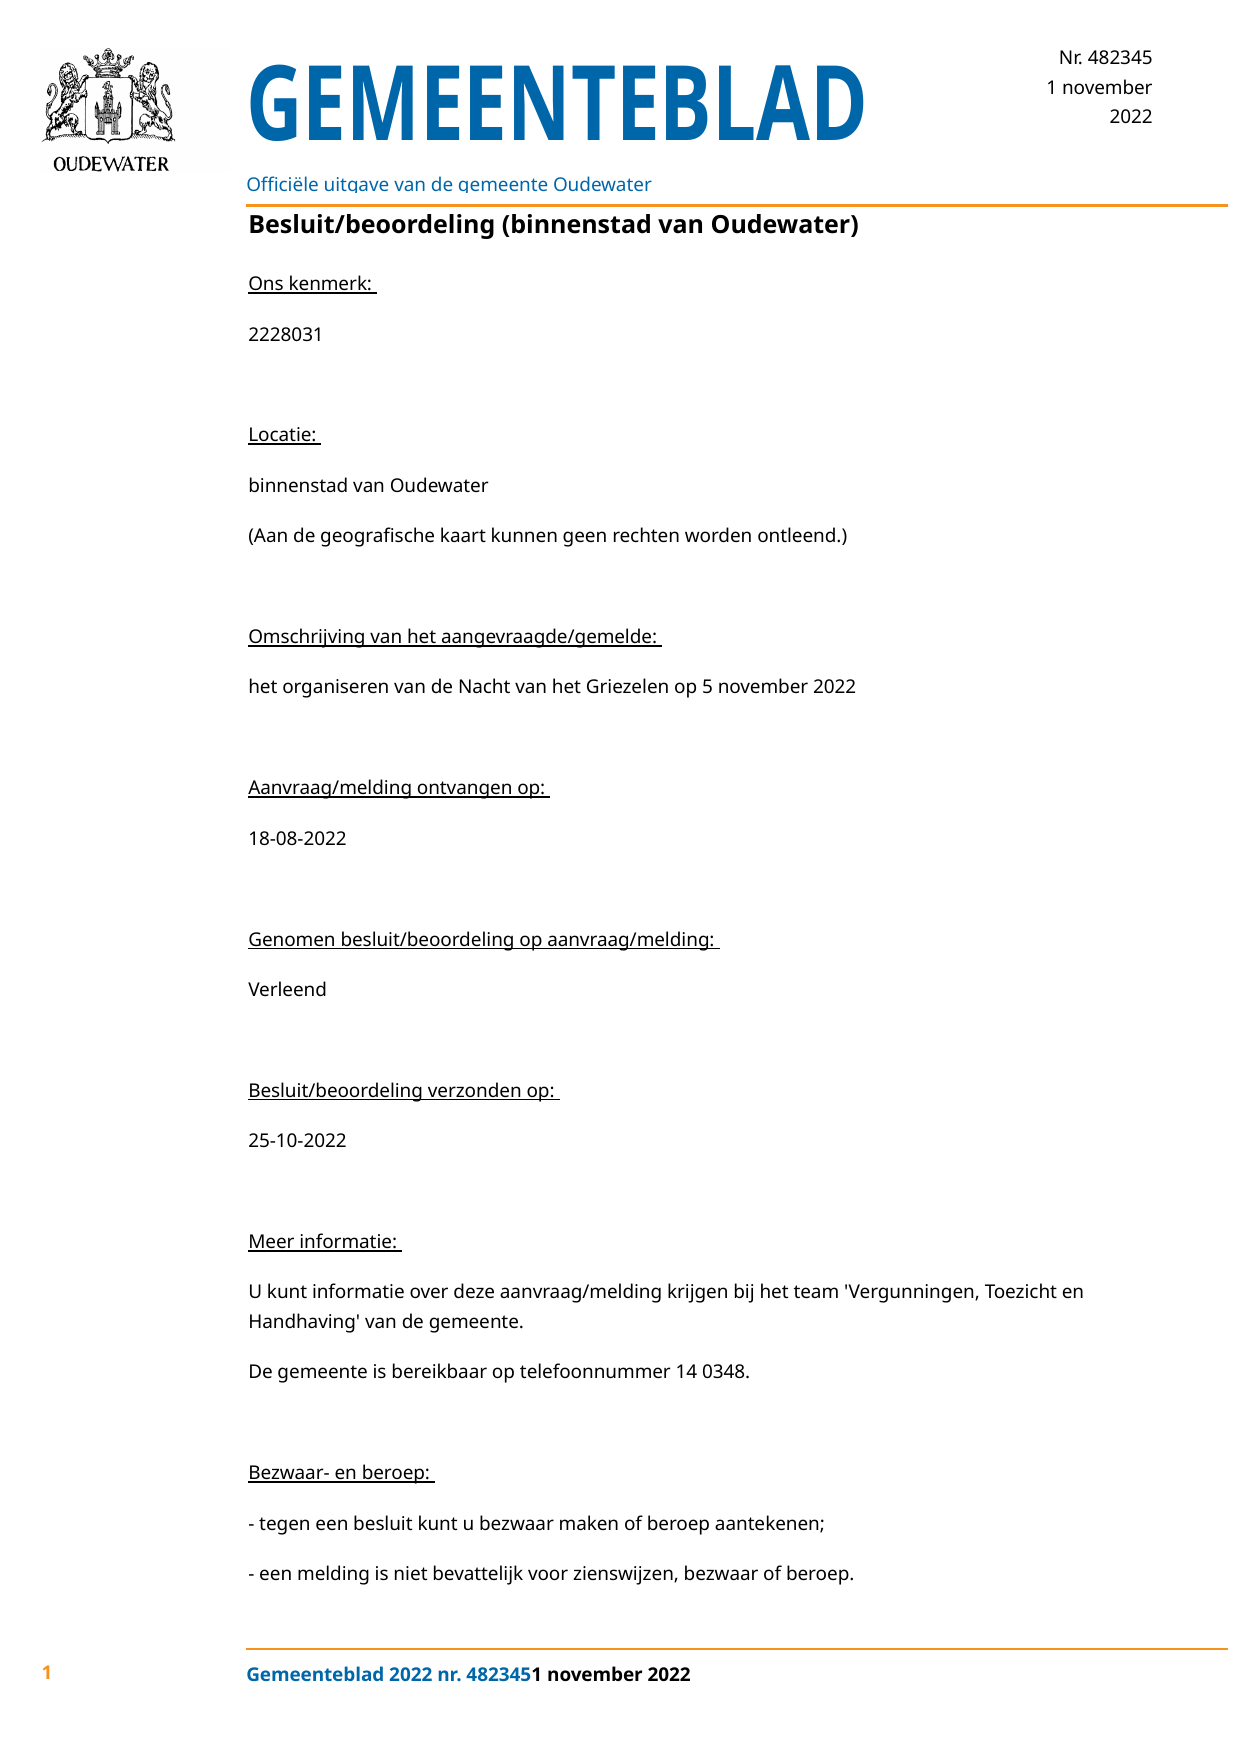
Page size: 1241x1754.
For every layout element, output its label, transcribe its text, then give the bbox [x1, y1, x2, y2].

picture [41, 47, 231, 172]
text Genomen besluit/beoordeling op aanvraag/melding: [248, 926, 1152, 951]
text Bezwaar- en beroep: [248, 1459, 1152, 1485]
text U kunt informatie over deze aanvraag/melding krijgen bij het team 'Vergunningen, Toezicht en Handhaving' van de gemeente. [248, 1279, 1152, 1334]
text het organiseren van de Nacht van het Griezelen op 5 november 2022 [248, 674, 1152, 699]
text 18-08-2022 [248, 825, 1152, 851]
text 2228031 [248, 321, 1152, 346]
text Besluit/beoordeling (binnenstad van Oudewater) [248, 207, 1152, 241]
text 25-10-2022 [248, 1127, 1152, 1153]
text Omschrijving van het aangevraagde/gemelde: [248, 623, 1152, 649]
text Verleend [248, 976, 1152, 1002]
text Besluit/beoordeling verzonden op: [248, 1077, 1152, 1103]
text - een melding is niet bevattelijk voor zienswijzen, bezwaar of beroep. [248, 1560, 1152, 1586]
text (Aan de geografische kaart kunnen geen rechten worden ontleend.) [248, 522, 1152, 548]
text Ons kenmerk: [248, 270, 1152, 296]
text Aanvraag/melding ontvangen op: [248, 774, 1152, 800]
text Locatie: [248, 422, 1152, 447]
text De gemeente is bereikbaar op telefoonnummer 14 0348. [248, 1359, 1152, 1384]
text - tegen een besluit kunt u bezwaar maken of beroep aantekenen; [248, 1510, 1152, 1536]
text Meer informatie: [248, 1228, 1152, 1254]
text binnenstad van Oudewater [248, 472, 1152, 498]
